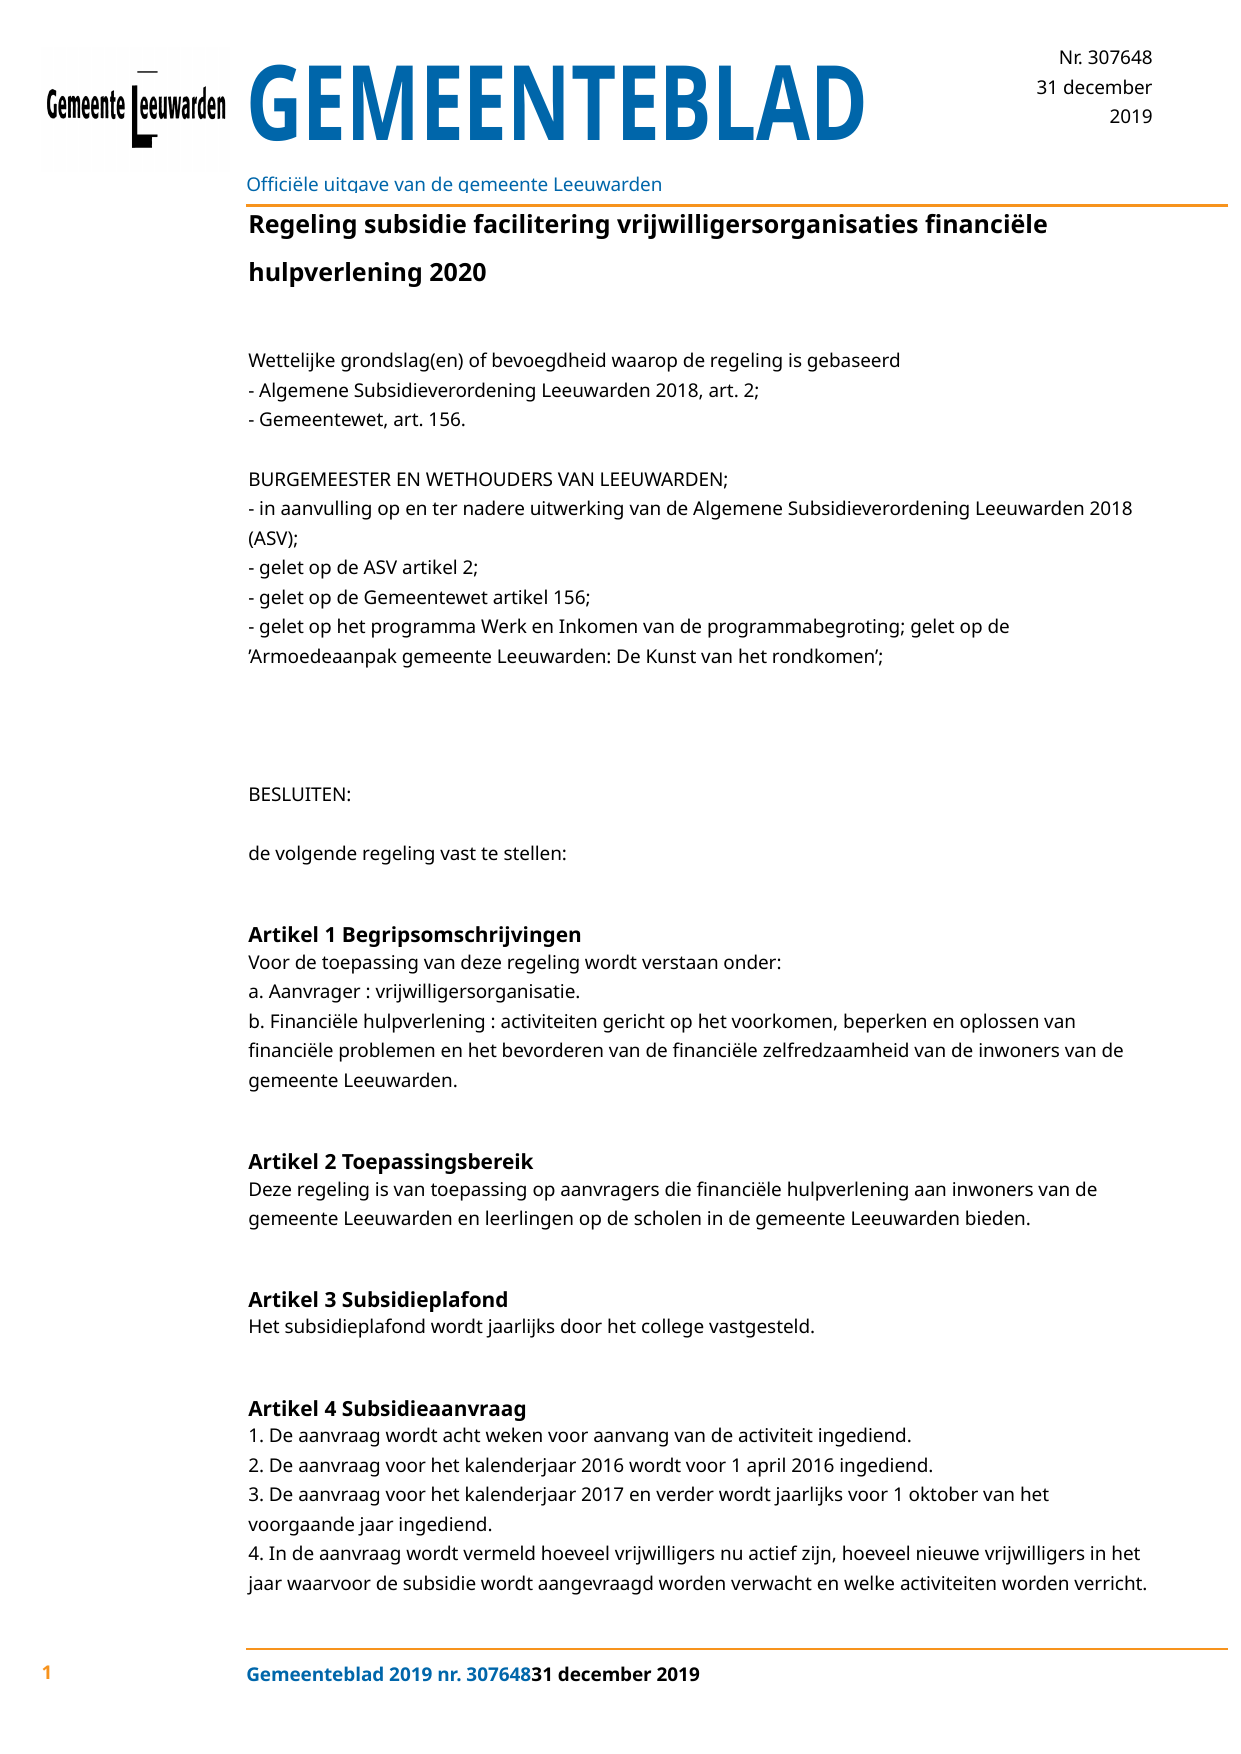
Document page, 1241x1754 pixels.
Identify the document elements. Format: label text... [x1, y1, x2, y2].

text Artikel 2 Toepassingsbereik [248, 1147, 1152, 1176]
text 2. De aanvraag voor het kalenderjaar 2016 wordt voor 1 april 2016 ingediend. [248, 1452, 1152, 1477]
text de volgende regeling vast te stellen: [248, 841, 1152, 866]
text Het subsidieplafond wordt jaarlijks door het college vastgesteld. [248, 1314, 1152, 1339]
text BURGEMEESTER EN WETHOUDERS VAN LEEUWARDEN; [248, 466, 1152, 492]
picture [41, 47, 231, 172]
text Deze regeling is van toepassing op aanvragers die financiële hulpverlening aan inwoners van de gemeente Leeuwarden en leerlingen op de scholen in de gemeente Leeuwarden bieden. [248, 1176, 1152, 1231]
text - Algemene Subsidieverordening Leeuwarden 2018, art. 2; [248, 377, 1152, 403]
text b. Financiële hulpverlening : activiteiten gericht op het voorkomen, beperken en oplossen van financiële problemen en het bevorderen van de financiële zelfredzaamheid van de inwoners van de gemeente Leeuwarden. [248, 1008, 1152, 1093]
text Voor de toepassing van deze regeling wordt verstaan onder: [248, 949, 1152, 975]
text 4. In de aanvraag wordt vermeld hoeveel vrijwilligers nu actief zijn, hoeveel nieuwe vrijwilligers in het jaar waarvoor de subsidie wordt aangevraagd worden verwacht en welke activiteiten worden verricht. [248, 1541, 1152, 1596]
text 1. De aanvraag wordt acht weken voor aanvang van de activiteit ingediend. [248, 1422, 1152, 1448]
text - Gemeentewet, art. 156. [248, 407, 1152, 432]
text - gelet op het programma Werk en Inkomen van de programmabegroting; gelet op de ’Armoedeaanpak gemeente Leeuwarden: De Kunst van het rondkomen’; [248, 614, 1152, 669]
text Regeling subsidie facilitering vrijwilligersorganisaties financiële hulpverlening 2020 [248, 207, 1152, 288]
text - gelet op de ASV artikel 2; [248, 554, 1152, 580]
text Artikel 3 Subsidieplafond [248, 1285, 1152, 1314]
text Artikel 1 Begripsomschrijvingen [248, 921, 1152, 949]
text a. Aanvrager : vrijwilligersorganisatie. [248, 978, 1152, 1004]
text - in aanvulling op en ter nadere uitwerking van de Algemene Subsidieverordening Leeuwarden 2018 (ASV); [248, 495, 1152, 551]
text BESLUITEN: [248, 781, 1152, 807]
text Wettelijke grondslag(en) of bevoegdheid waarop de regeling is gebaseerd [248, 347, 1152, 373]
text 3. De aanvraag voor het kalenderjaar 2017 en verder wordt jaarlijks voor 1 oktober van het voorgaande jaar ingediend. [248, 1481, 1152, 1537]
text - gelet op de Gemeentewet artikel 156; [248, 584, 1152, 610]
text Artikel 4 Subsidieaanvraag [248, 1394, 1152, 1422]
